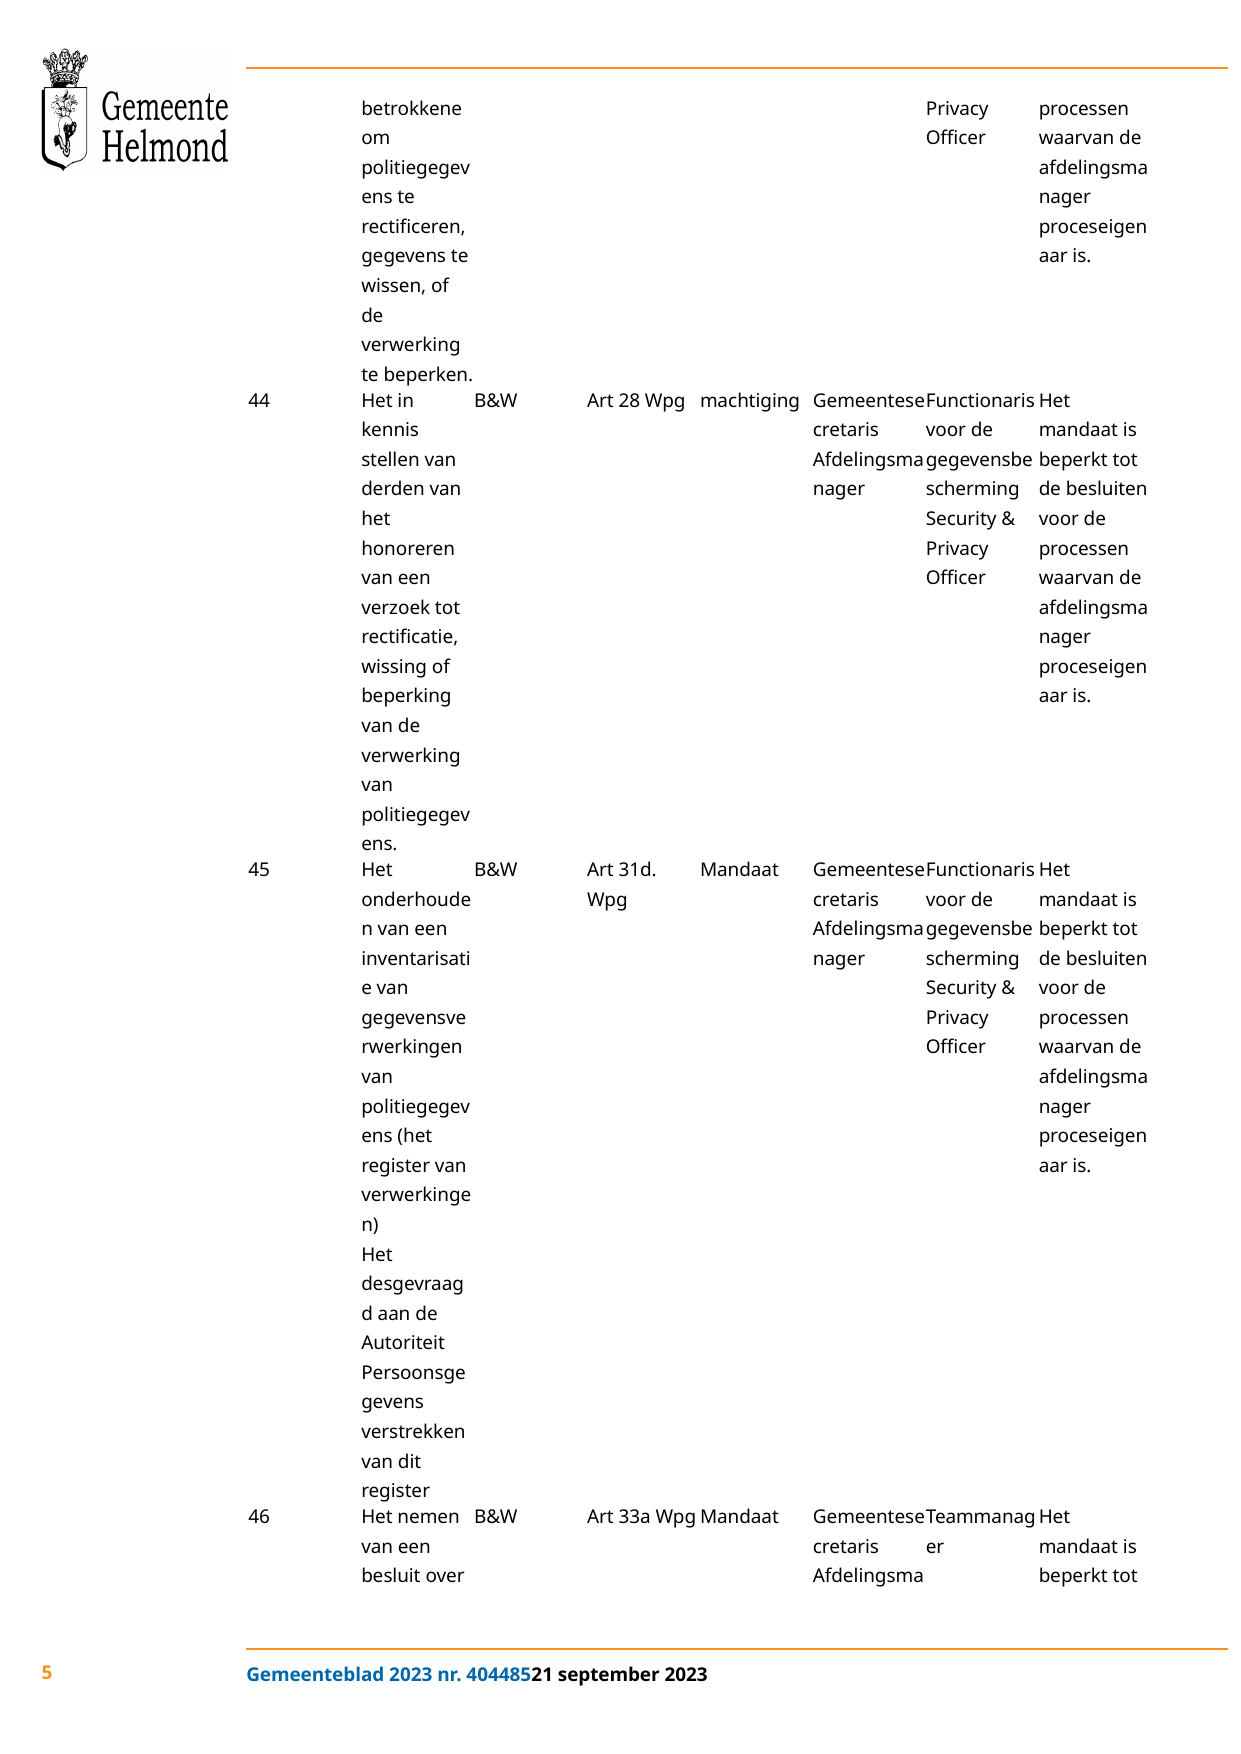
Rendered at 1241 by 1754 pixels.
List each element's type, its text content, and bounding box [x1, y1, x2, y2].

table_cell Gemeentesecretaris Afdelingsmanager [813, 387, 926, 856]
table_cell Het onderhouden van een inventarisatie van gegevensverwerkingen van politiegegevens (het register van verwerkingen) Het desgevraagd aan de Autoriteit Persoonsgegevens verstrekken van dit register [361, 856, 474, 1503]
table_cell Privacy Officer [926, 95, 1038, 387]
table_cell processen waarvan de afdelingsmanager proceseigenaar is. [1039, 95, 1152, 387]
table_cell Het mandaat is beperkt tot de besluiten voor de processen waarvan de afdelingsmanager proceseigenaar is. [1039, 856, 1152, 1503]
table_cell 46 [248, 1503, 361, 1588]
table_cell [587, 95, 700, 387]
table_cell B&W [474, 1503, 587, 1588]
table_cell Gemeentesecretaris Afdelingsma [813, 1503, 926, 1588]
table_cell Art 33a Wpg [587, 1503, 700, 1588]
table_cell Functionaris voor de gegevensbescherming Security & Privacy Officer [926, 856, 1038, 1503]
table_cell 44 [248, 387, 361, 856]
table_cell Mandaat [700, 1503, 813, 1588]
table_cell Teammanager [926, 1503, 1038, 1588]
picture [41, 47, 231, 172]
table_cell Mandaat [700, 856, 813, 1503]
table_cell B&W [474, 856, 587, 1503]
table_cell Het mandaat is beperkt tot [1039, 1503, 1152, 1588]
table_cell 45 [248, 856, 361, 1503]
table_cell machtiging [700, 387, 813, 856]
table_cell Het mandaat is beperkt tot de besluiten voor de processen waarvan de afdelingsmanager proceseigenaar is. [1039, 387, 1152, 856]
table_cell Art 28 Wpg [587, 387, 700, 856]
table_cell Art 31d. Wpg [587, 856, 700, 1503]
table_cell B&W [474, 387, 587, 856]
table_cell Functionaris voor de gegevensbescherming Security & Privacy Officer [926, 387, 1038, 856]
table_cell Gemeentesecretaris Afdelingsmanager [813, 856, 926, 1503]
table_cell [474, 95, 587, 387]
table_cell [700, 95, 813, 387]
table_cell [813, 95, 926, 387]
table_cell [248, 95, 361, 387]
table_cell Het nemen van een besluit over [361, 1503, 474, 1588]
table_cell Het in kennis stellen van derden van het honoreren van een verzoek tot rectificatie, wissing of beperking van de verwerking van politiegegevens. [361, 387, 474, 856]
table_cell betrokkene om politiegegevens te rectificeren, gegevens te wissen, of de verwerking te beperken. [361, 95, 474, 387]
